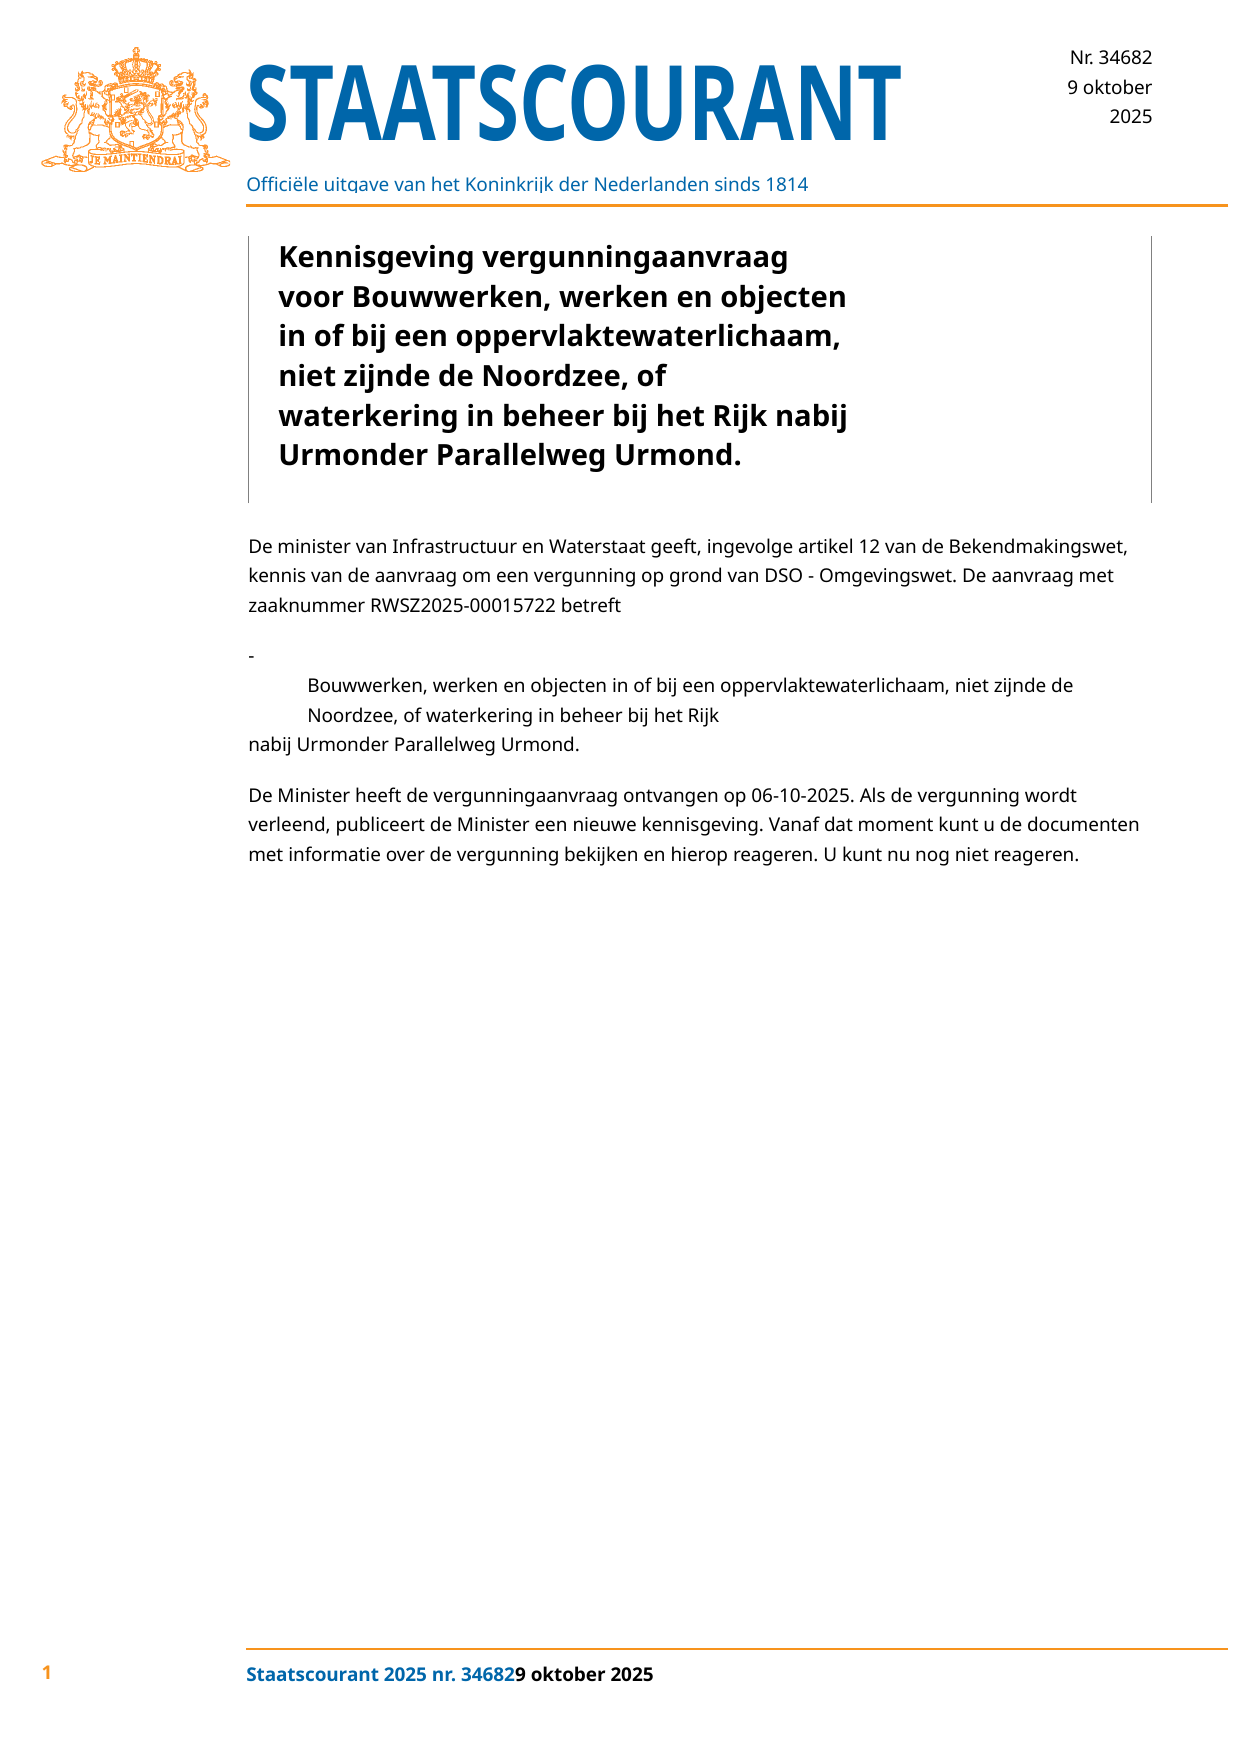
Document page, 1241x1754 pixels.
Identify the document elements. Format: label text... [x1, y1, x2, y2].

picture [41, 47, 231, 172]
text De minister van Infrastructuur en Waterstaat geeft, ingevolge artikel 12 van de Bekendmakingswet, kennis van de aanvraag om een vergunning op grond van DSO - Omgevingswet. De aanvraag met zaaknummer RWSZ2025-00015722 betreft [248, 533, 1152, 618]
picture [912, 236, 1090, 414]
table_header [850, 414, 1151, 503]
table_header [1090, 236, 1151, 413]
table_header Kennisgeving vergunningaanvraag voor Bouwwerken, werken en objecten in of bij een oppervlaktewaterlichaam, niet zijnde de Noordzee, of waterkering in beheer bij het Rijk nabij Urmonder Parallelweg Urmond. [249, 236, 850, 503]
list Bouwwerken, werken en objecten in of bij een oppervlaktewaterlichaam, niet zijnde de Noordzee, of waterkering in beheer bij het Rijk [248, 672, 1152, 727]
text De Minister heeft de vergunningaanvraag ontvangen op 06-10-2025. Als de vergunning wordt verleend, publiceert de Minister een nieuwe kennisgeving. Vanaf dat moment kunt u de documenten met informatie over de vergunning bekijken en hierop reageren. U kunt nu nog niet reageren. [248, 782, 1152, 867]
table_header [850, 236, 912, 413]
text nabij Urmonder Parallelweg Urmond. [248, 731, 1152, 757]
